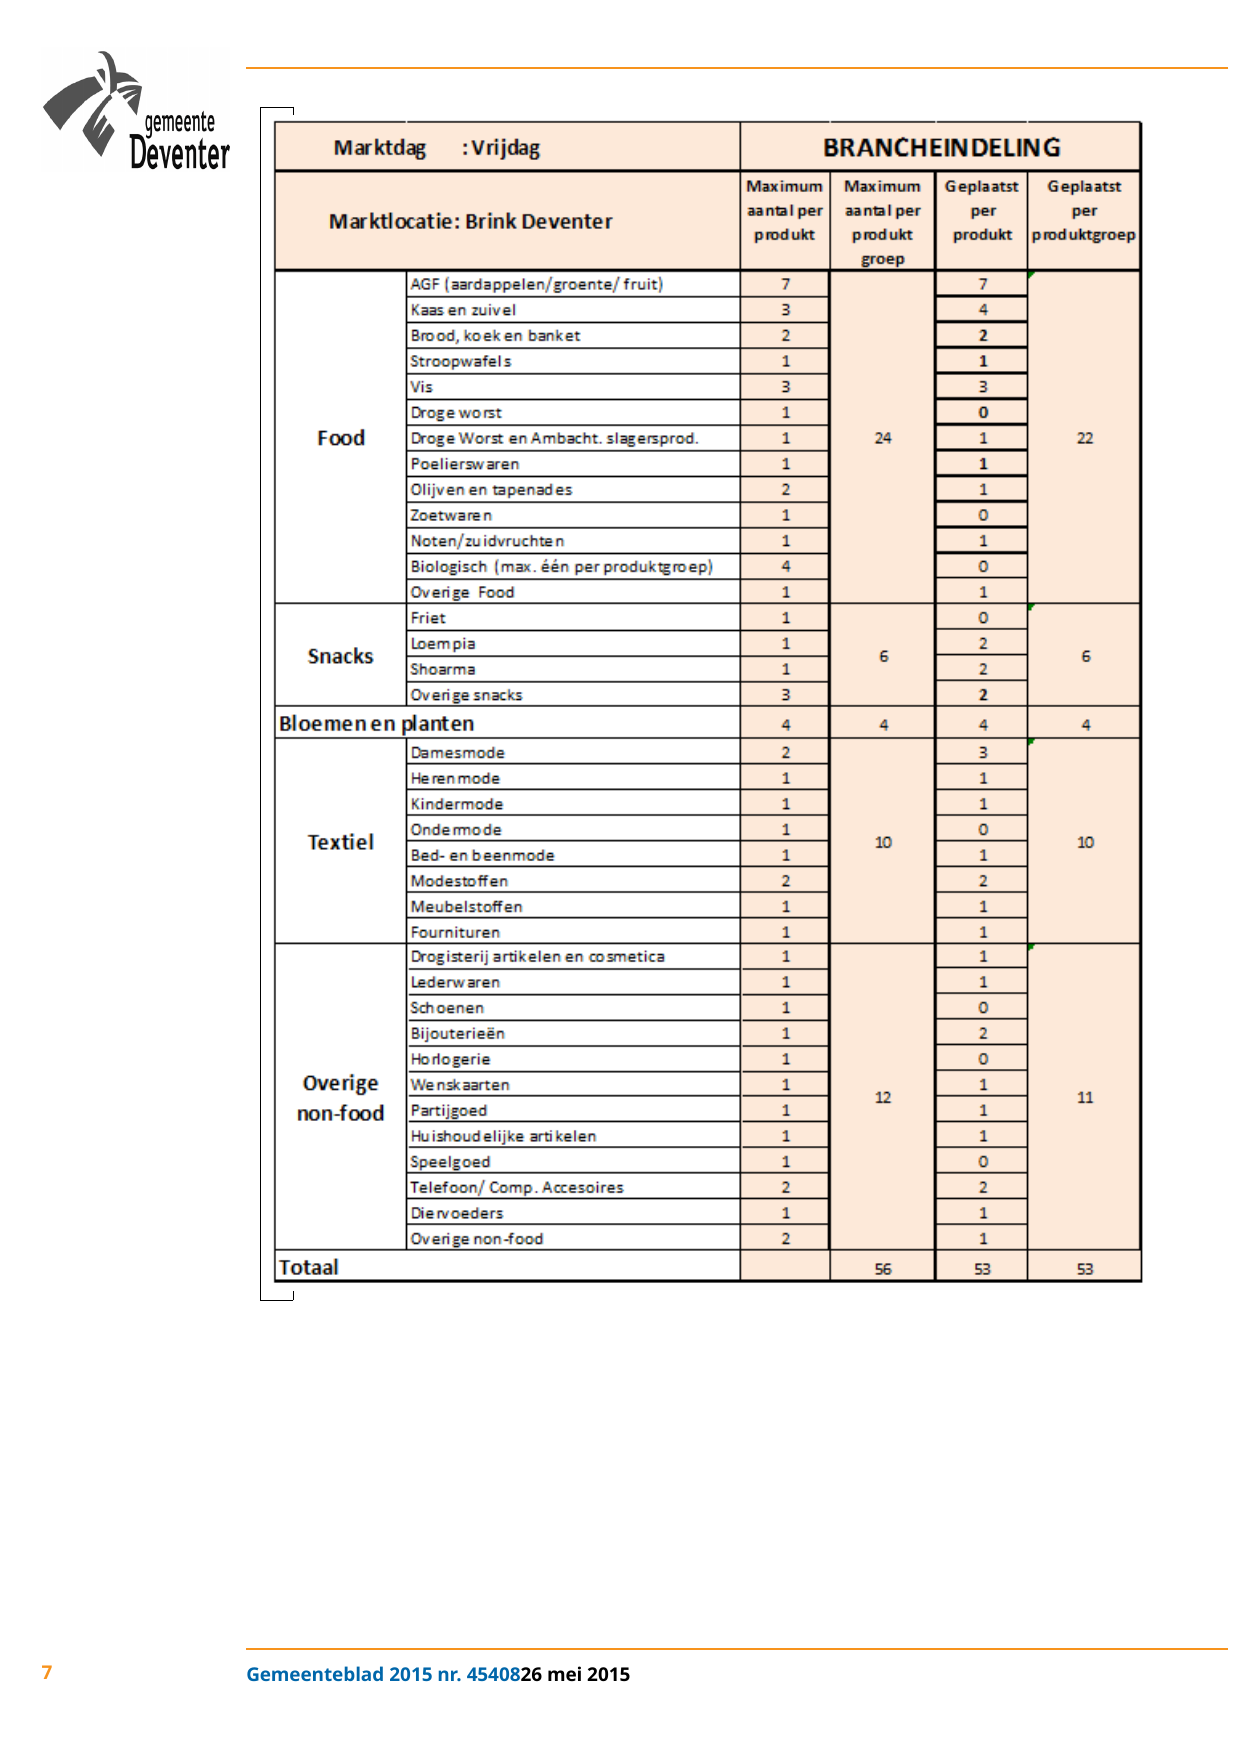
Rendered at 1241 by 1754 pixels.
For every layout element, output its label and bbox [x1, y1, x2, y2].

picture [268, 115, 1149, 1291]
picture [41, 47, 231, 172]
